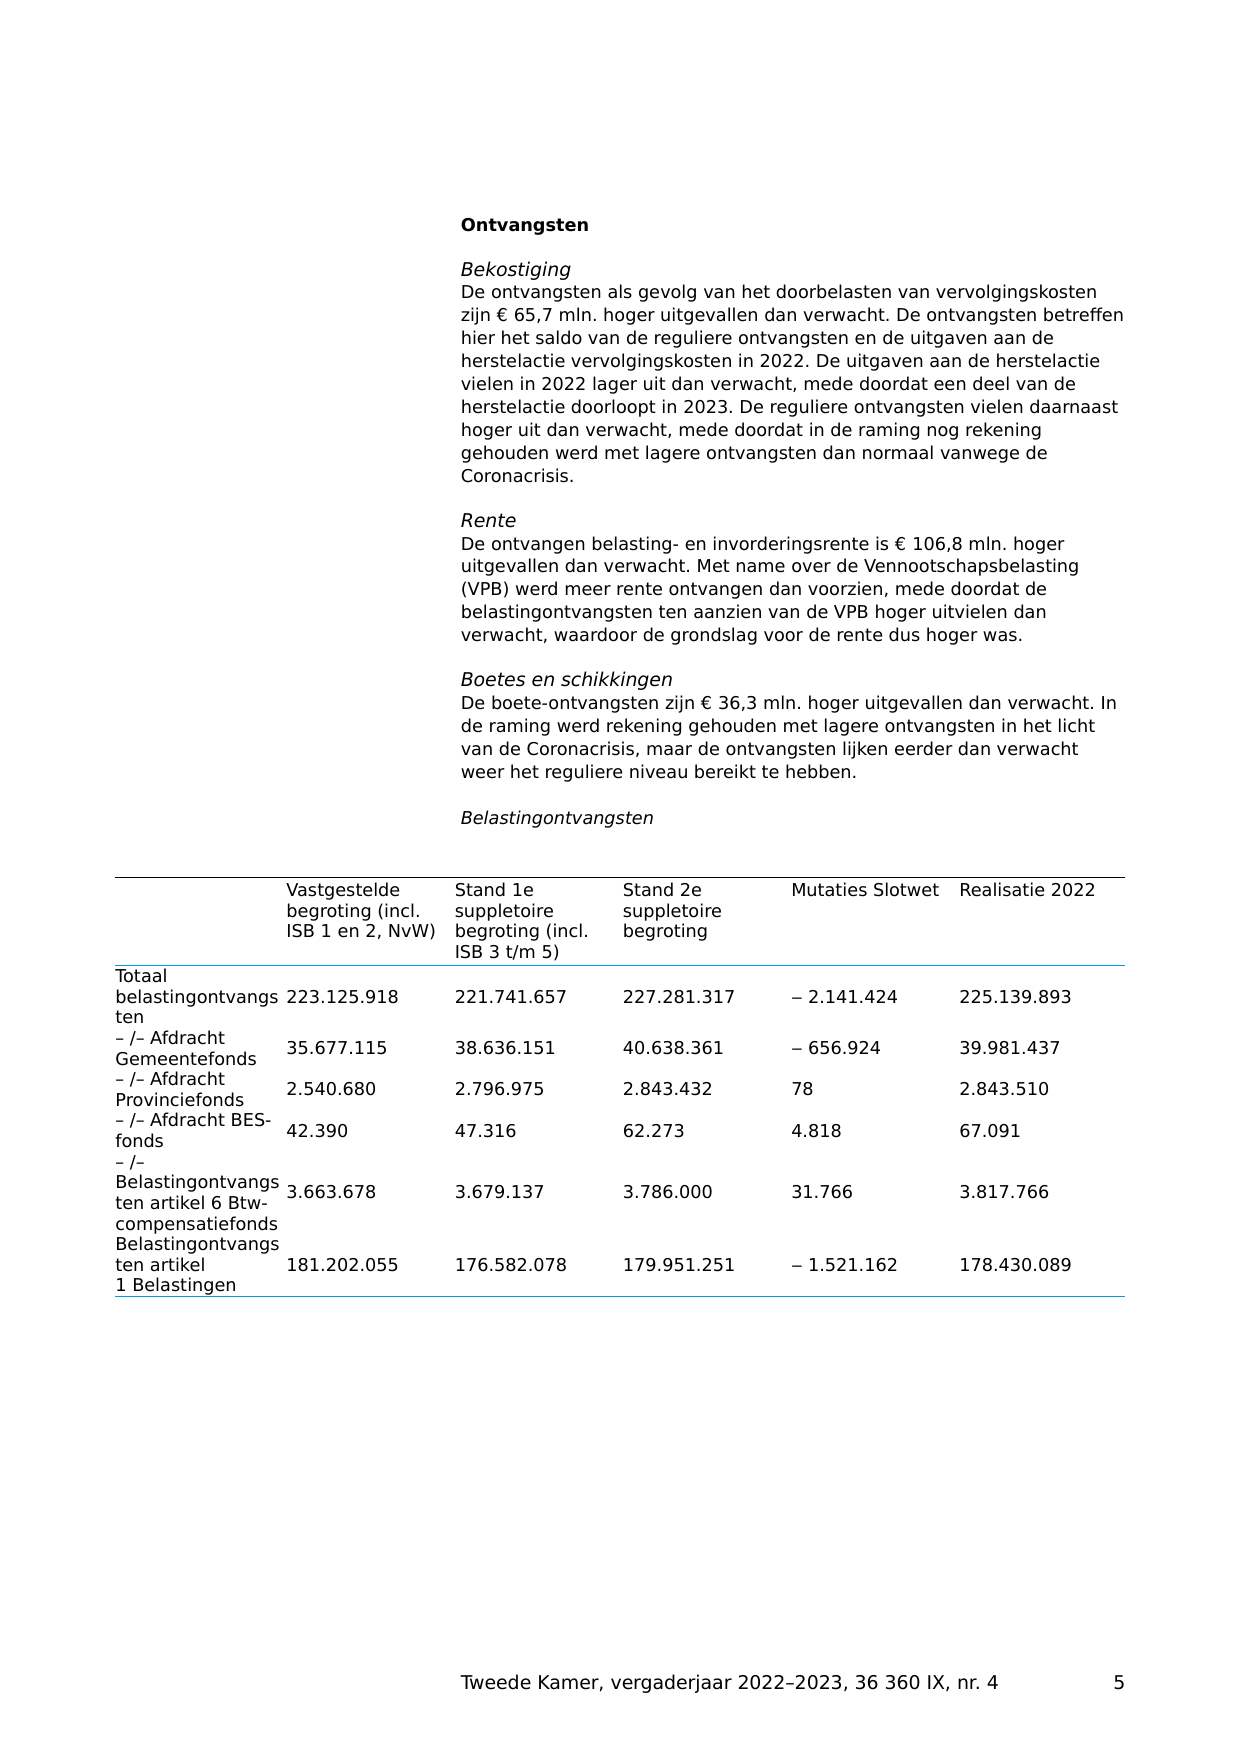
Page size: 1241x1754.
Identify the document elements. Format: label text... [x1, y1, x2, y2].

text Belastingontvangsten [461, 806, 1125, 829]
table_cell 3.786.000 [620, 1152, 788, 1234]
table_cell 225.139.893 [956, 966, 1125, 1028]
table_cell 42.390 [283, 1110, 452, 1152]
table_cell 78 [788, 1069, 956, 1110]
table_cell 223.125.918 [283, 966, 452, 1028]
table_cell ‒ 656.924 [788, 1028, 956, 1069]
table_cell 179.951.251 [620, 1234, 788, 1296]
table_cell 62.273 [620, 1110, 788, 1152]
text Boetes en schikkingen [461, 669, 1125, 691]
text Bekostiging [461, 258, 1125, 281]
table_cell – /– Afdracht Gemeentefonds [115, 1028, 283, 1069]
table_cell 176.582.078 [452, 1234, 620, 1296]
table_cell – /– Afdracht BES-fonds [115, 1110, 283, 1152]
table_cell 227.281.317 [620, 966, 788, 1028]
text Ontvangsten [461, 213, 1125, 236]
table_cell 39.981.437 [956, 1028, 1125, 1069]
table_cell Realisatie 2022 [956, 878, 1125, 965]
table_cell [115, 878, 283, 965]
table_cell 35.677.115 [283, 1028, 452, 1069]
table_cell 3.817.766 [956, 1152, 1125, 1234]
table_cell Vastgestelde begroting (incl. ISB 1 en 2, NvW) [283, 878, 452, 965]
text Rente [461, 510, 1125, 532]
table_cell 67.091 [956, 1110, 1125, 1152]
table_cell 221.741.657 [452, 966, 620, 1028]
table_cell ‒ 2.141.424 [788, 966, 956, 1028]
table_cell 178.430.089 [956, 1234, 1125, 1296]
table_cell 38.636.151 [452, 1028, 620, 1069]
table_cell Stand 1e suppletoire begroting (incl. ISB 3 t/m 5) [452, 878, 620, 965]
table_cell 2.540.680 [283, 1069, 452, 1110]
table_cell ‒ 1.521.162 [788, 1234, 956, 1296]
table_cell 31.766 [788, 1152, 956, 1234]
table_cell 3.679.137 [452, 1152, 620, 1234]
table_cell Belastingontvangsten artikel 1 Belastingen [115, 1234, 283, 1296]
text De ontvangsten als gevolg van het doorbelasten van vervolgingskosten zijn € 65,7 mln. hoger uitgevallen dan verwacht. De ontvangsten betreffen hier het saldo van de reguliere ontvangsten en de uitgaven aan de herstelactie vervolgingskosten in 2022. De uitgaven aan de herstelactie vielen in 2022 lager uit dan verwacht, mede doordat een deel van de herstelactie doorloopt in 2023. De reguliere ontvangsten vielen daarnaast hoger uit dan verwacht, mede doordat in de raming nog rekening gehouden werd met lagere ontvangsten dan normaal vanwege de Coronacrisis. [461, 281, 1125, 487]
table_cell Mutaties Slotwet [788, 878, 956, 965]
table_cell 47.316 [452, 1110, 620, 1152]
text De ontvangen belasting- en invorderingsrente is € 106,8 mln. hoger uitgevallen dan verwacht. Met name over de Vennootschapsbelasting (VPB) werd meer rente ontvangen dan voorzien, mede doordat de belastingontvangsten ten aanzien van de VPB hoger uitvielen dan verwacht, waardoor de grondslag voor de rente dus hoger was. [461, 532, 1125, 646]
table_cell 4.818 [788, 1110, 956, 1152]
table_cell 2.843.432 [620, 1069, 788, 1110]
table_cell 40.638.361 [620, 1028, 788, 1069]
table_cell – /– Belastingontvangsten artikel 6 Btw-compensatiefonds [115, 1152, 283, 1234]
table_cell – /– Afdracht Provinciefonds [115, 1069, 283, 1110]
table_cell Totaal belastingontvangsten [115, 966, 283, 1028]
table_cell 3.663.678 [283, 1152, 452, 1234]
text De boete-ontvangsten zijn € 36,3 mln. hoger uitgevallen dan verwacht. In de raming werd rekening gehouden met lagere ontvangsten in het licht van de Coronacrisis, maar de ontvangsten lijken eerder dan verwacht weer het reguliere niveau bereikt te hebben. [461, 691, 1125, 783]
table_cell 2.796.975 [452, 1069, 620, 1110]
table_cell 181.202.055 [283, 1234, 452, 1296]
table_header Tabel 1 Aansluiting belastingontvangsten (bedragen x € 1.000) [115, 852, 1125, 877]
table_cell 2.843.510 [956, 1069, 1125, 1110]
table_cell Stand 2e suppletoire begroting [620, 878, 788, 965]
